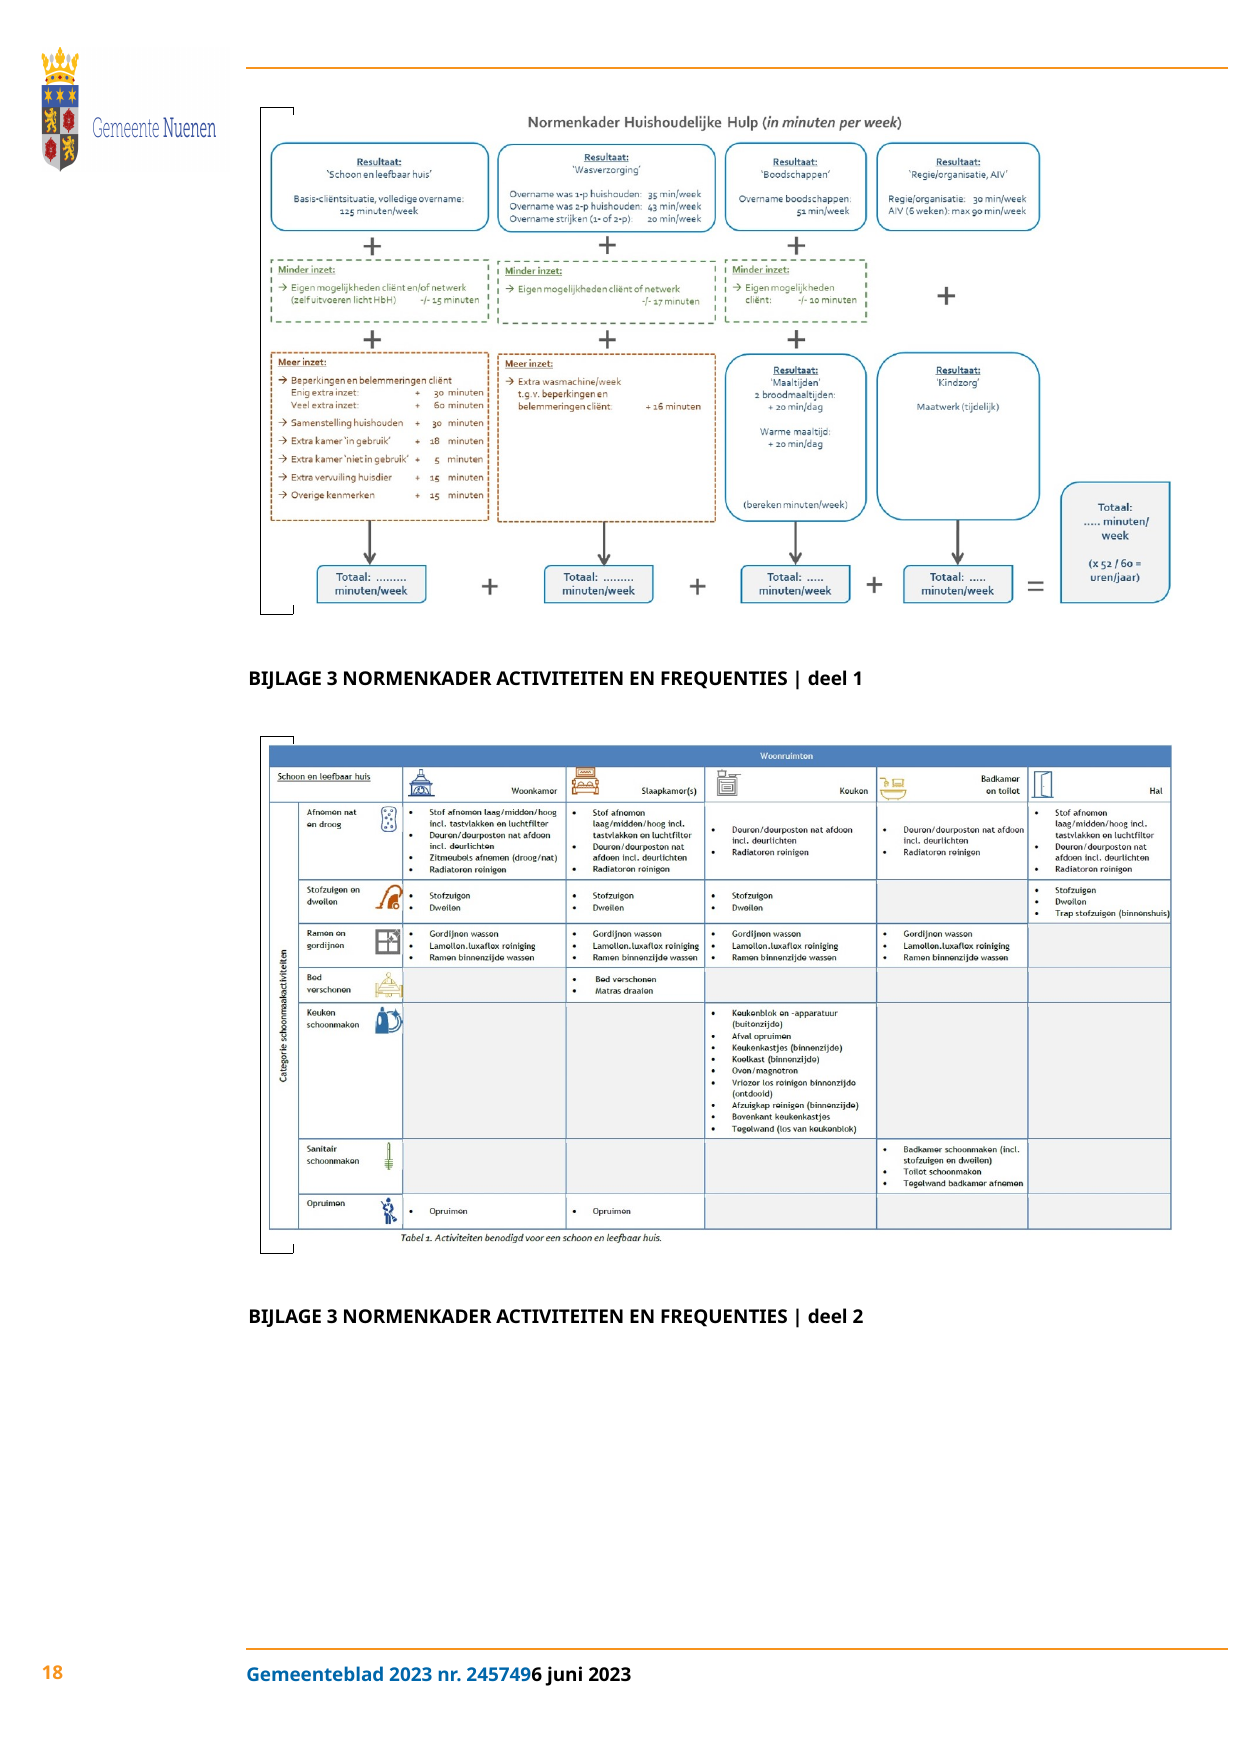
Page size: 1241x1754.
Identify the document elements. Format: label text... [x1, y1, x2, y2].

picture [268, 115, 1173, 605]
picture [41, 47, 231, 172]
text BIJLAGE 3 NORMENKADER ACTIVITEITEN EN FREQUENTIES | deel 1 [248, 665, 1152, 691]
picture [268, 744, 1173, 1244]
text BIJLAGE 3 NORMENKADER ACTIVITEITEN EN FREQUENTIES | deel 2 [248, 1304, 1152, 1329]
